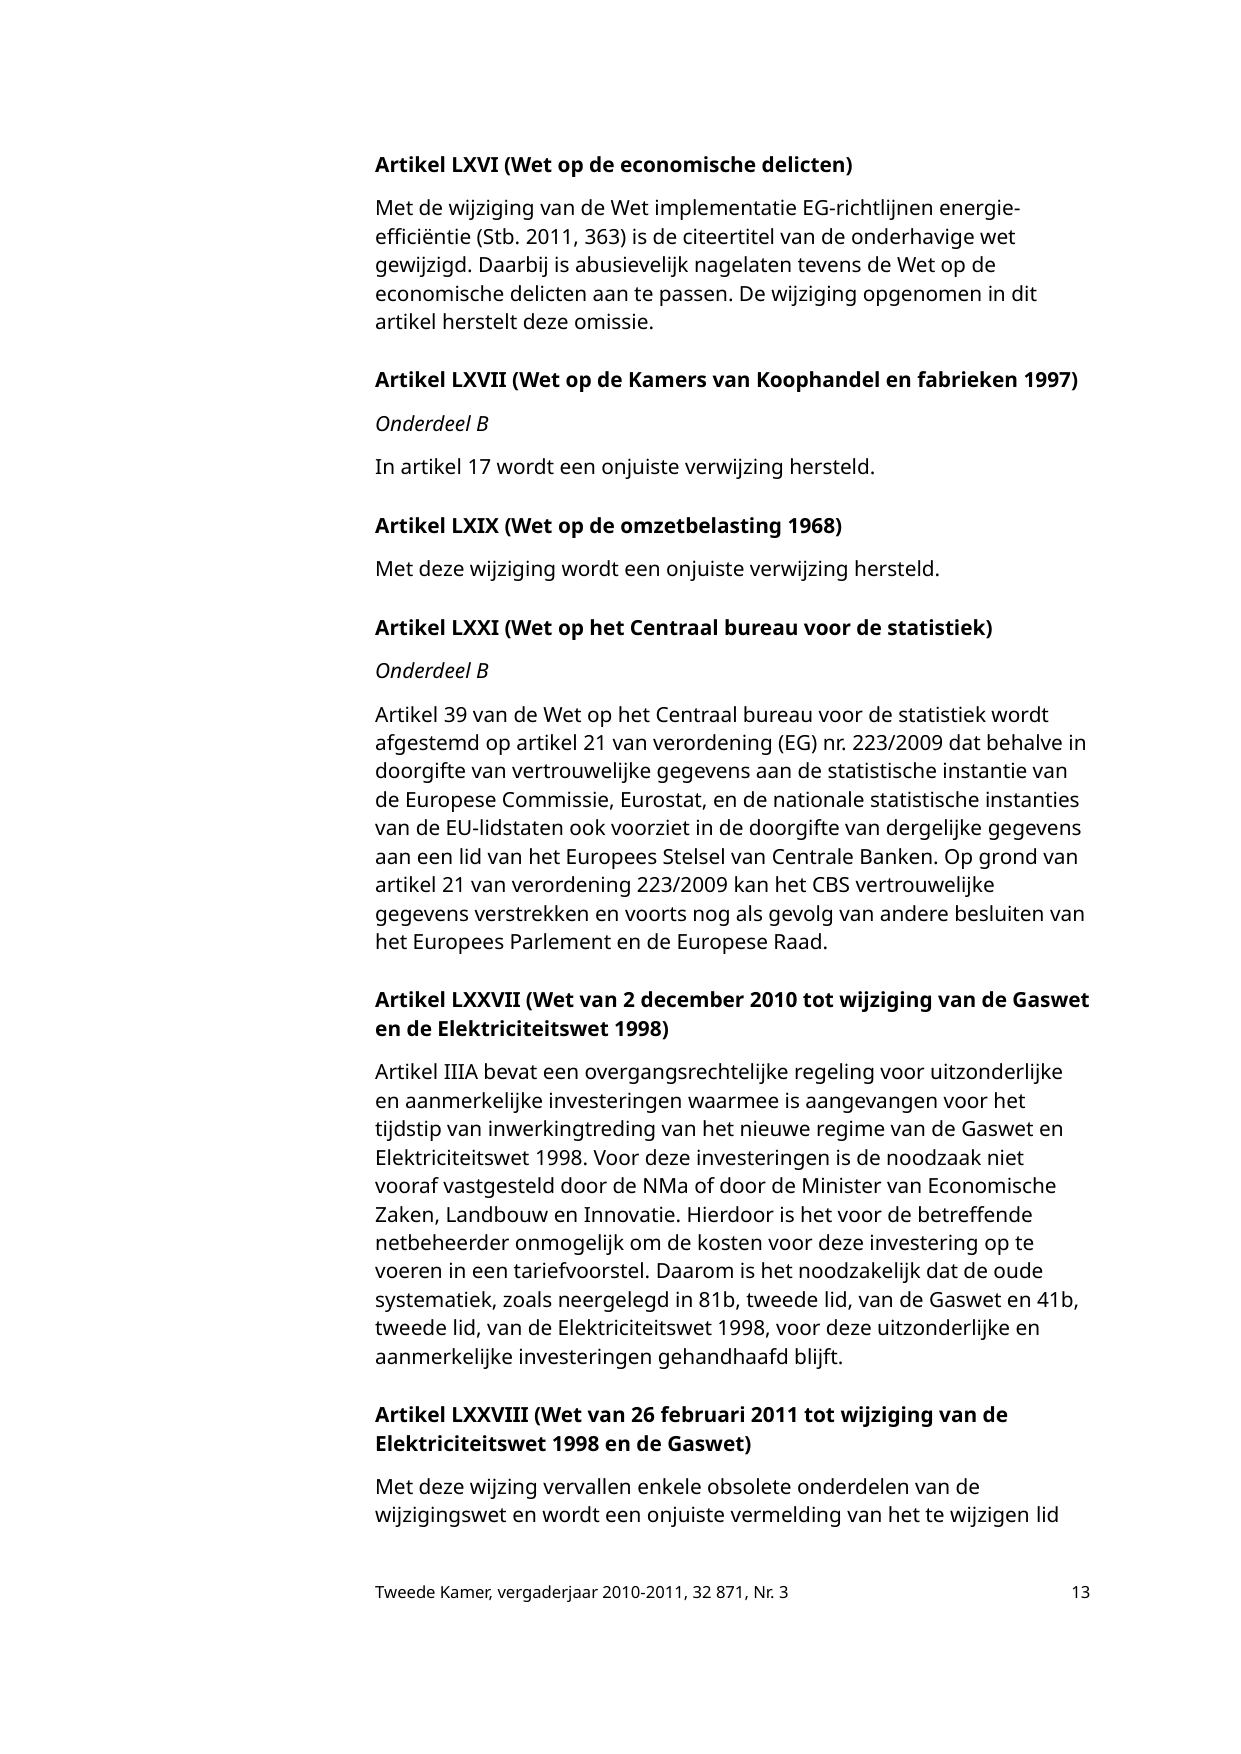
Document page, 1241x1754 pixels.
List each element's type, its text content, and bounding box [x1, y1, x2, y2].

text Artikel IIIA bevat een overgangsrechtelijke regeling voor uitzonderlijke en aanmerkelijke investeringen waarmee is aangevangen voor het tijdstip van inwerkingtreding van het nieuwe regime van de Gaswet en Elektriciteitswet 1998. Voor deze investeringen is de noodzaak niet vooraf vastgesteld door de NMa of door de Minister van Economische Zaken, Landbouw en Innovatie. Hierdoor is het voor de betreffende netbeheerder onmogelijk om de kosten voor deze investering op te voeren in een tariefvoorstel. Daarom is het noodzakelijk dat de oude systematiek, zoals neergelegd in 81b, tweede lid, van de Gaswet en 41b, tweede lid, van de Elektriciteitswet 1998, voor deze uitzonderlijke en aanmerkelijke investeringen gehandhaafd blijft. [375, 1057, 1090, 1370]
text Onderdeel B [375, 409, 1090, 437]
text Artikel 39 van de Wet op het Centraal bureau voor de statistiek wordt afgestemd op artikel 21 van verordening (EG) nr. 223/2009 dat behalve in doorgifte van vertrouwelijke gegevens aan de statistische instantie van de Europese Commissie, Eurostat, en de nationale statistische instanties van de EU-lidstaten ook voorziet in de doorgifte van dergelijke gegevens aan een lid van het Europees Stelsel van Centrale Banken. Op grond van artikel 21 van verordening 223/2009 kan het CBS vertrouwelijke gegevens verstrekken en voorts nog als gevolg van andere besluiten van het Europees Parlement en de Europese Raad. [375, 700, 1090, 956]
text Met deze wijziging wordt een onjuiste verwijzing hersteld. [375, 554, 1090, 583]
text Artikel LXXVIII (Wet van 26 februari 2011 tot wijziging van de Elektriciteitswet 1998 en de Gaswet) [375, 1400, 1090, 1457]
text Met deze wijzing vervallen enkele obsolete onderdelen van de wijzigingswet en wordt een onjuiste vermelding van het te wijzigen lid [375, 1472, 1090, 1529]
text Artikel LXVII (Wet op de Kamers van Koophandel en fabrieken 1997) [375, 366, 1090, 394]
text Artikel LXXVII (Wet van 2 december 2010 tot wijziging van de Gaswet en de Elektriciteitswet 1998) [375, 986, 1090, 1042]
text Met de wijziging van de Wet implementatie EG-richtlijnen energie-efficiëntie (Stb. 2011, 363) is de citeertitel van de onderhavige wet gewijzigd. Daarbij is abusievelijk nagelaten tevens de Wet op de economische delicten aan te passen. De wijziging opgenomen in dit artikel herstelt deze omissie. [375, 193, 1090, 336]
text Artikel LXVI (Wet op de economische delicten) [375, 150, 1090, 178]
text Artikel LXXI (Wet op het Centraal bureau voor de statistiek) [375, 613, 1090, 641]
text In artikel 17 wordt een onjuiste verwijzing hersteld. [375, 452, 1090, 481]
text Onderdeel B [375, 656, 1090, 685]
text Artikel LXIX (Wet op de omzetbelasting 1968) [375, 511, 1090, 539]
